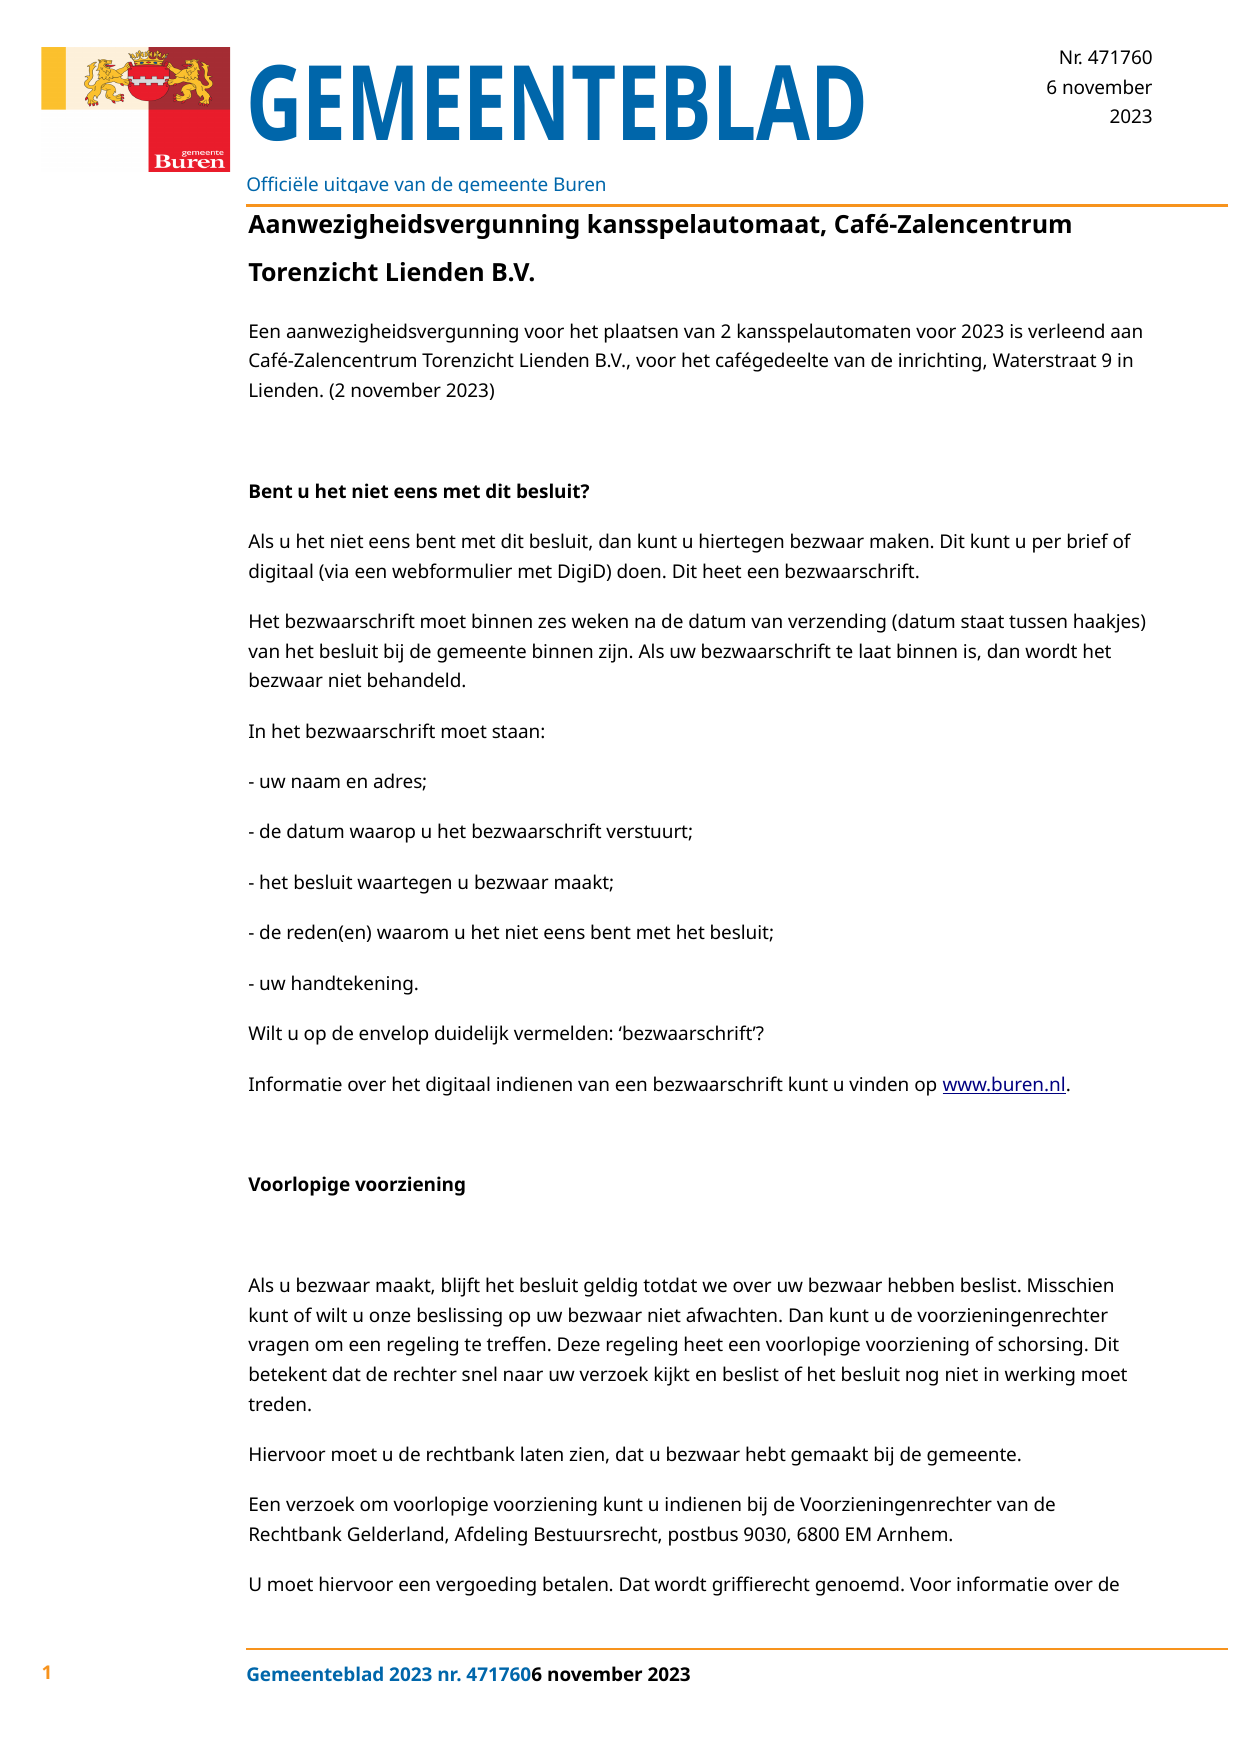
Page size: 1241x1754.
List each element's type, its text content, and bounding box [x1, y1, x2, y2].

text Voorlopige voorziening [248, 1172, 1152, 1197]
text - de reden(en) waarom u het niet eens bent met het besluit; [248, 919, 1152, 945]
text Als u bezwaar maakt, blijft het besluit geldig totdat we over uw bezwaar hebben beslist. Misschien kunt of wilt u onze beslissing op uw bezwaar niet afwachten. Dan kunt u de voorzieningenrechter vragen om een regeling te treffen. Deze regeling heet een voorlopige voorziening of schorsing. Dit betekent dat de rechter snel naar uw verzoek kijkt en beslist of het besluit nog niet in werking moet treden. [248, 1272, 1152, 1417]
text Een aanwezigheidsvergunning voor het plaatsen van 2 kansspelautomaten voor 2023 is verleend aan Café-Zalencentrum Torenzicht Lienden B.V., voor het cafégedeelte van de inrichting, Waterstraat 9 in Lienden. (2 november 2023) [248, 318, 1152, 403]
text Het bezwaarschrift moet binnen zes weken na de datum van verzending (datum staat tussen haakjes) van het besluit bij de gemeente binnen zijn. Als uw bezwaarschrift te laat binnen is, dan wordt het bezwaar niet behandeld. [248, 608, 1152, 693]
text Een verzoek om voorlopige voorziening kunt u indienen bij de Voorzieningenrechter van de Rechtbank Gelderland, Afdeling Bestuursrecht, postbus 9030, 6800 EM Arnhem. [248, 1492, 1152, 1547]
text Bent u het niet eens met dit besluit? [248, 478, 1152, 504]
text Als u het niet eens bent met dit besluit, dan kunt u hiertegen bezwaar maken. Dit kunt u per brief of digitaal (via een webformulier met DigiD) doen. Dit heet een bezwaarschrift. [248, 528, 1152, 584]
text Wilt u op de envelop duidelijk vermelden: ‘bezwaarschrift’? [248, 1020, 1152, 1046]
text In het bezwaarschrift moet staan: [248, 718, 1152, 744]
text - uw handtekening. [248, 970, 1152, 996]
text Aanwezigheidsvergunning kansspelautomaat, Café-Zalencentrum Torenzicht Lienden B.V. [248, 207, 1152, 288]
text Informatie over het digitaal indienen van een bezwaarschrift kunt u vinden op www.buren.nl. [248, 1071, 1152, 1097]
text Hiervoor moet u de rechtbank laten zien, dat u bezwaar hebt gemaakt bij de gemeente. [248, 1441, 1152, 1467]
text - het besluit waartegen u bezwaar maakt; [248, 869, 1152, 895]
text - de datum waarop u het bezwaarschrift verstuurt; [248, 819, 1152, 844]
text - uw naam en adres; [248, 768, 1152, 794]
text U moet hiervoor een vergoeding betalen. Dat wordt griffierecht genoemd. Voor informatie over de [248, 1572, 1152, 1597]
picture [41, 47, 231, 172]
